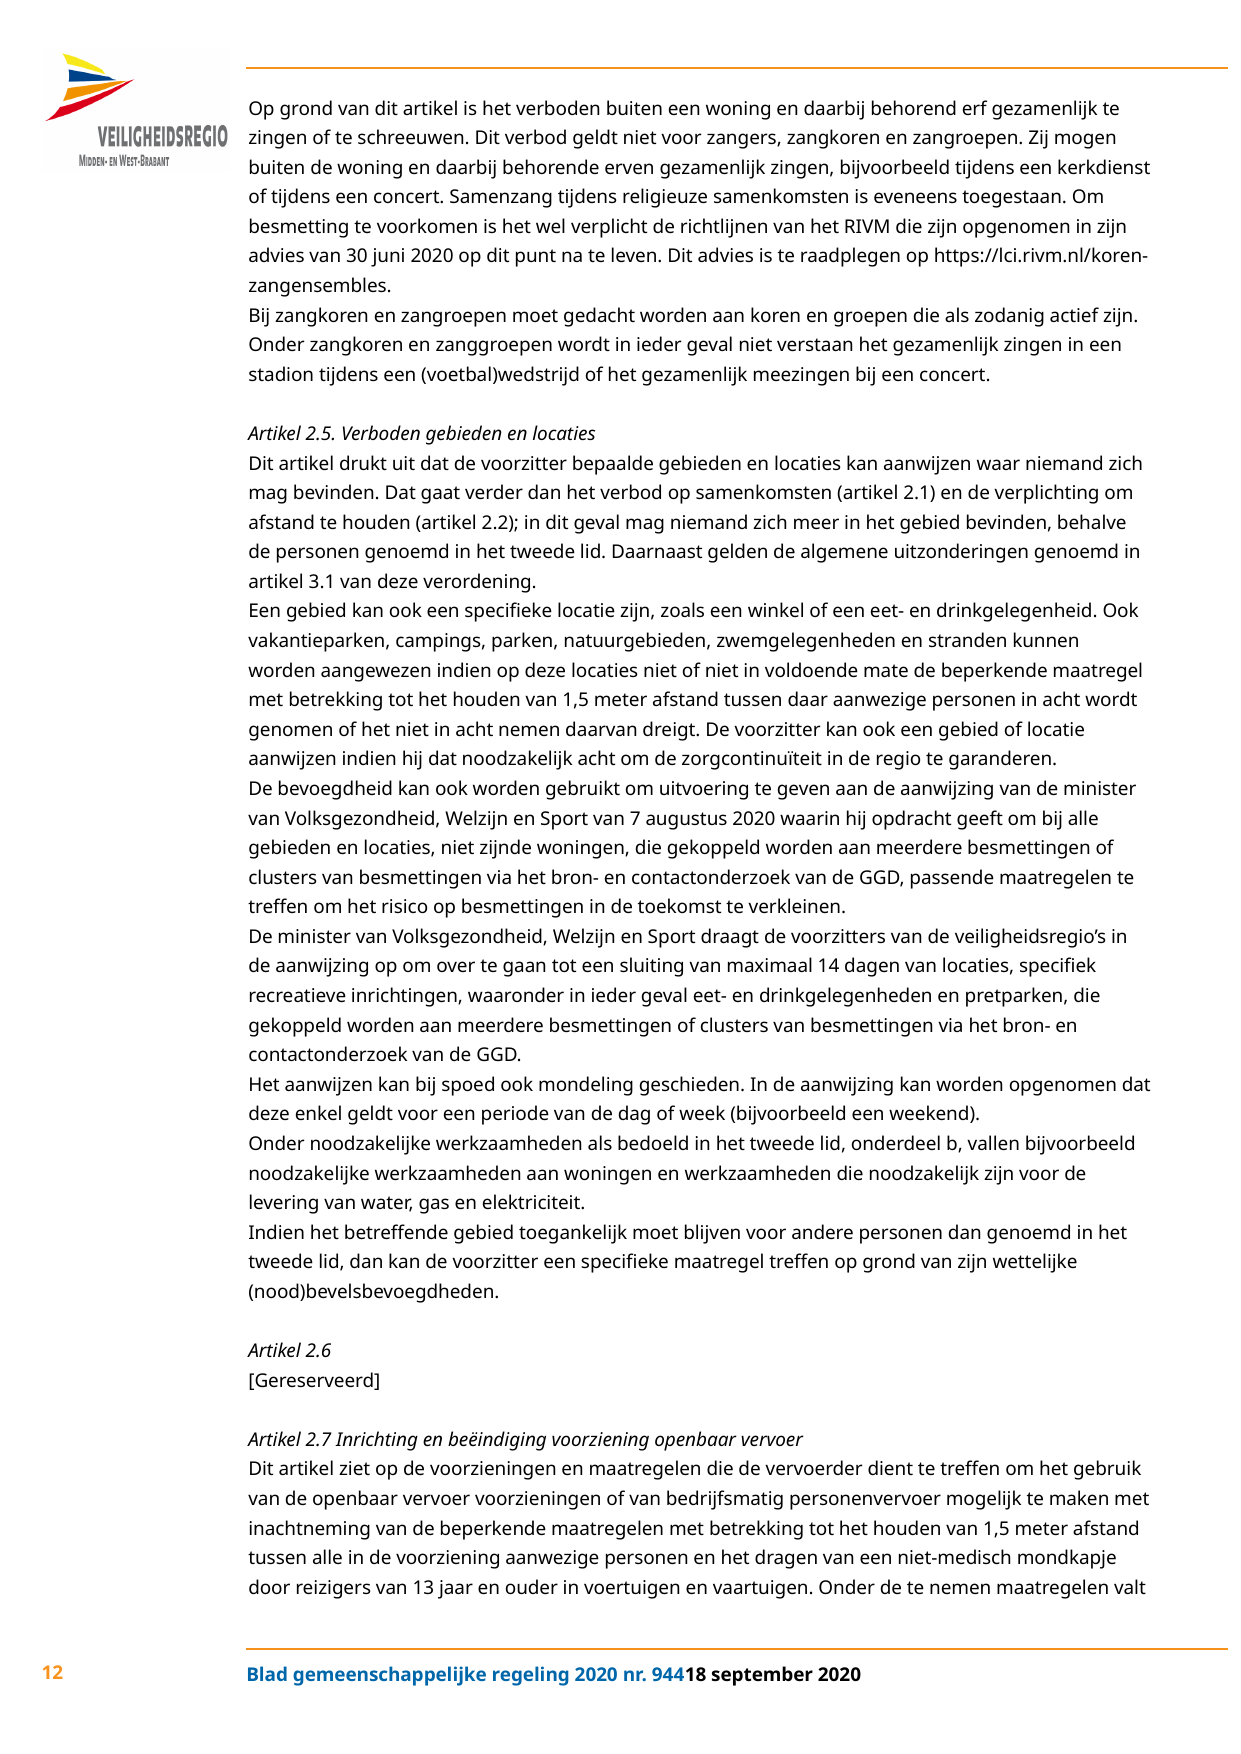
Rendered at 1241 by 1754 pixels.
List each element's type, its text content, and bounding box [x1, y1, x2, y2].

text Artikel 2.5. Verboden gebieden en locaties [248, 420, 1152, 446]
text Dit artikel ziet op de voorzieningen en maatregelen die de vervoerder dient te treffen om het gebruik van de openbaar vervoer voorzieningen of van bedrijfsmatig personenvervoer mogelijk te maken met inachtneming van de beperkende maatregelen met betrekking tot het houden van 1,5 meter afstand tussen alle in de voorziening aanwezige personen en het dragen van een niet-medisch mondkapje door reizigers van 13 jaar en ouder in voertuigen en vaartuigen. Onder de te nemen maatregelen valt [248, 1456, 1152, 1600]
text Op grond van dit artikel is het verboden buiten een woning en daarbij behorend erf gezamenlijk te zingen of te schreeuwen. Dit verbod geldt niet voor zangers, zangkoren en zangroepen. Zij mogen buiten de woning en daarbij behorende erven gezamenlijk zingen, bijvoorbeeld tijdens een kerkdienst of tijdens een concert. Samenzang tijdens religieuze samenkomsten is eveneens toegestaan. Om besmetting te voorkomen is het wel verplicht de richtlijnen van het RIVM die zijn opgenomen in zijn advies van 30 juni 2020 op dit punt na te leven. Dit advies is te raadplegen op https://lci.rivm.nl/koren-zangensembles. [248, 95, 1152, 298]
text Indien het betreffende gebied toegankelijk moet blijven voor andere personen dan genoemd in het tweede lid, dan kan de voorzitter een specifieke maatregel treffen op grond van zijn wettelijke (nood)bevelsbevoegdheden. [248, 1219, 1152, 1304]
text Onder noodzakelijke werkzaamheden als bedoeld in het tweede lid, onderdeel b, vallen bijvoorbeeld noodzakelijke werkzaamheden aan woningen en werkzaamheden die noodzakelijk zijn voor de levering van water, gas en elektriciteit. [248, 1130, 1152, 1215]
text De minister van Volksgezondheid, Welzijn en Sport draagt de voorzitters van de veiligheidsregio’s in de aanwijzing op om over te gaan tot een sluiting van maximaal 14 dagen van locaties, specifiek recreatieve inrichtingen, waaronder in ieder geval eet- en drinkgelegenheden en pretparken, die gekoppeld worden aan meerdere besmettingen of clusters van besmettingen via het bron- en contactonderzoek van de GGD. [248, 923, 1152, 1067]
text De bevoegdheid kan ook worden gebruikt om uitvoering te geven aan de aanwijzing van de minister van Volksgezondheid, Welzijn en Sport van 7 augustus 2020 waarin hij opdracht geeft om bij alle gebieden en locaties, niet zijnde woningen, die gekoppeld worden aan meerdere besmettingen of clusters van besmettingen via het bron- en contactonderzoek van de GGD, passende maatregelen te treffen om het risico op besmettingen in de toekomst te verkleinen. [248, 775, 1152, 919]
picture [41, 47, 231, 172]
text Artikel 2.7 Inrichting en beëindiging voorziening openbaar vervoer [248, 1426, 1152, 1452]
text Bij zangkoren en zangroepen moet gedacht worden aan koren en groepen die als zodanig actief zijn. Onder zangkoren en zanggroepen wordt in ieder geval niet verstaan het gezamenlijk zingen in een stadion tijdens een (voetbal)wedstrijd of het gezamenlijk meezingen bij een concert. [248, 302, 1152, 387]
text Artikel 2.6 [248, 1337, 1152, 1363]
text [Gereserveerd] [248, 1367, 1152, 1393]
text Een gebied kan ook een specifieke locatie zijn, zoals een winkel of een eet- en drinkgelegenheid. Ook vakantieparken, campings, parken, natuurgebieden, zwemgelegenheden en stranden kunnen worden aangewezen indien op deze locaties niet of niet in voldoende mate de beperkende maatregel met betrekking tot het houden van 1,5 meter afstand tussen daar aanwezige personen in acht wordt genomen of het niet in acht nemen daarvan dreigt. De voorzitter kan ook een gebied of locatie aanwijzen indien hij dat noodzakelijk acht om de zorgcontinuïteit in de regio te garanderen. [248, 598, 1152, 771]
text Het aanwijzen kan bij spoed ook mondeling geschieden. In de aanwijzing kan worden opgenomen dat deze enkel geldt voor een periode van de dag of week (bijvoorbeeld een weekend). [248, 1071, 1152, 1126]
text Dit artikel drukt uit dat de voorzitter bepaalde gebieden en locaties kan aanwijzen waar niemand zich mag bevinden. Dat gaat verder dan het verbod op samenkomsten (artikel 2.1) en de verplichting om afstand te houden (artikel 2.2); in dit geval mag niemand zich meer in het gebied bevinden, behalve de personen genoemd in het tweede lid. Daarnaast gelden de algemene uitzonderingen genoemd in artikel 3.1 van deze verordening. [248, 450, 1152, 594]
